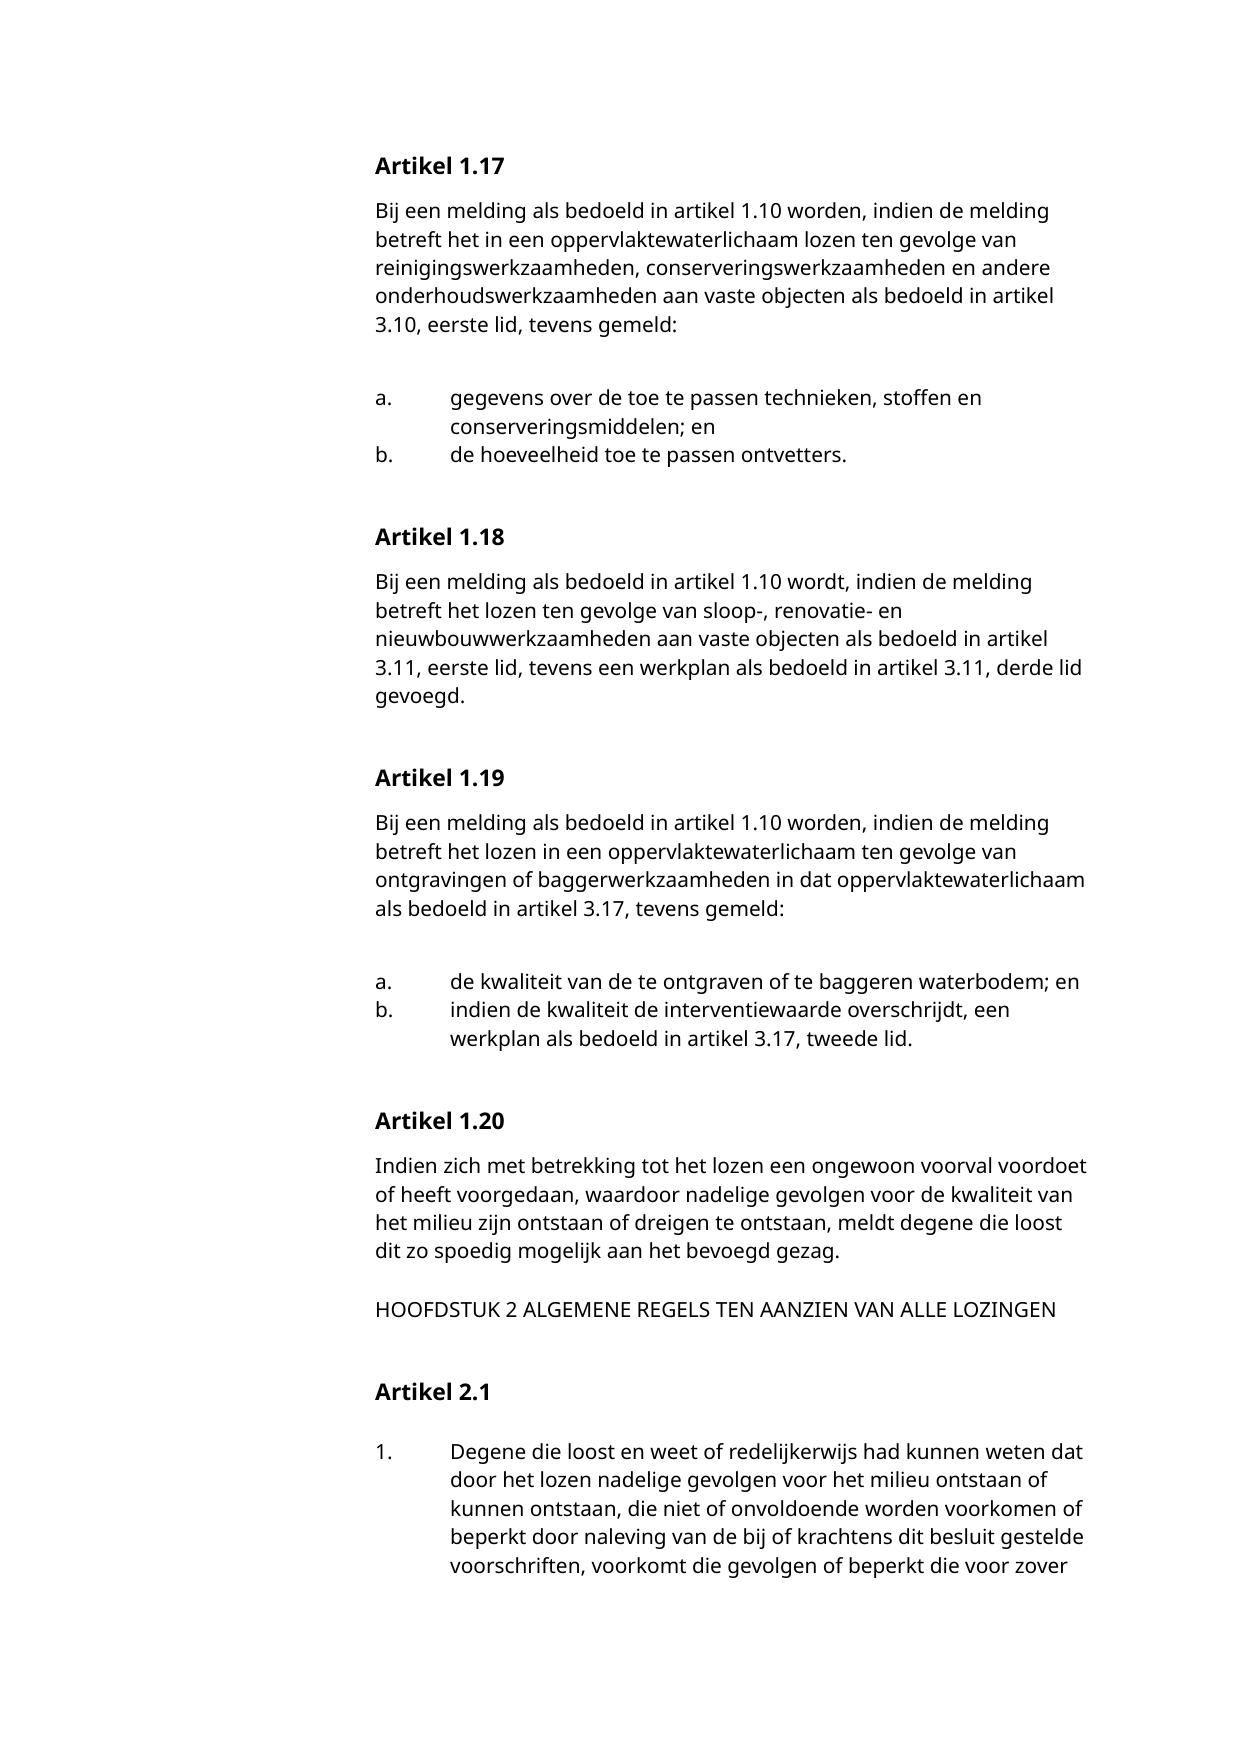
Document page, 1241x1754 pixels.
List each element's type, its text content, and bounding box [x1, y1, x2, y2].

subtitle Artikel 1.20 [375, 1105, 1090, 1136]
subtitle Artikel 1.17 [375, 150, 1090, 181]
subtitle HOOFDSTUK 2 ALGEMENE REGELS TEN AANZIEN VAN ALLE LOZINGEN [375, 1295, 1090, 1323]
text Bij een melding als bedoeld in artikel 1.10 worden, indien de melding betreft het in een oppervlaktewaterlichaam lozen ten gevolge van reinigingswerkzaamheden, conserveringswerkzaamheden en andere onderhoudswerkzaamheden aan vaste objecten als bedoeld in artikel 3.10, eerste lid, tevens gemeld: [375, 196, 1090, 338]
text Bij een melding als bedoeld in artikel 1.10 wordt, indien de melding betreft het lozen ten gevolge van sloop-, renovatie- en nieuwbouwwerkzaamheden aan vaste objecten als bedoeld in artikel 3.11, eerste lid, tevens een werkplan als bedoeld in artikel 3.11, derde lid gevoegd. [375, 567, 1090, 710]
list de hoeveelheid toe te passen ontvetters. [375, 440, 1090, 469]
subtitle Artikel 1.18 [375, 521, 1090, 552]
text Indien zich met betrekking tot het lozen een ongewoon voorval voordoet of heeft voorgedaan, waardoor nadelige gevolgen voor de kwaliteit van het milieu zijn ontstaan of dreigen te ontstaan, meldt degene die loost dit zo spoedig mogelijk aan het bevoegd gezag. [375, 1151, 1090, 1265]
list Degene die loost en weet of redelijkerwijs had kunnen weten dat door het lozen nadelige gevolgen voor het milieu ontstaan of kunnen ontstaan, die niet of onvoldoende worden voorkomen of beperkt door naleving van de bij of krachtens dit besluit gestelde voorschriften, voorkomt die gevolgen of beperkt die voor zover [375, 1437, 1090, 1579]
subtitle Artikel 1.19 [375, 762, 1090, 793]
list gegevens over de toe te passen technieken, stoffen en conserveringsmiddelen; en [375, 383, 1090, 440]
subtitle Artikel 2.1 [375, 1376, 1090, 1407]
list de kwaliteit van de te ontgraven of te baggeren waterbodem; en [375, 967, 1090, 996]
text Bij een melding als bedoeld in artikel 1.10 worden, indien de melding betreft het lozen in een oppervlaktewaterlichaam ten gevolge van ontgravingen of baggerwerkzaamheden in dat oppervlaktewaterlichaam als bedoeld in artikel 3.17, tevens gemeld: [375, 808, 1090, 922]
list indien de kwaliteit de interventiewaarde overschrijdt, een werkplan als bedoeld in artikel 3.17, tweede lid. [375, 996, 1090, 1052]
